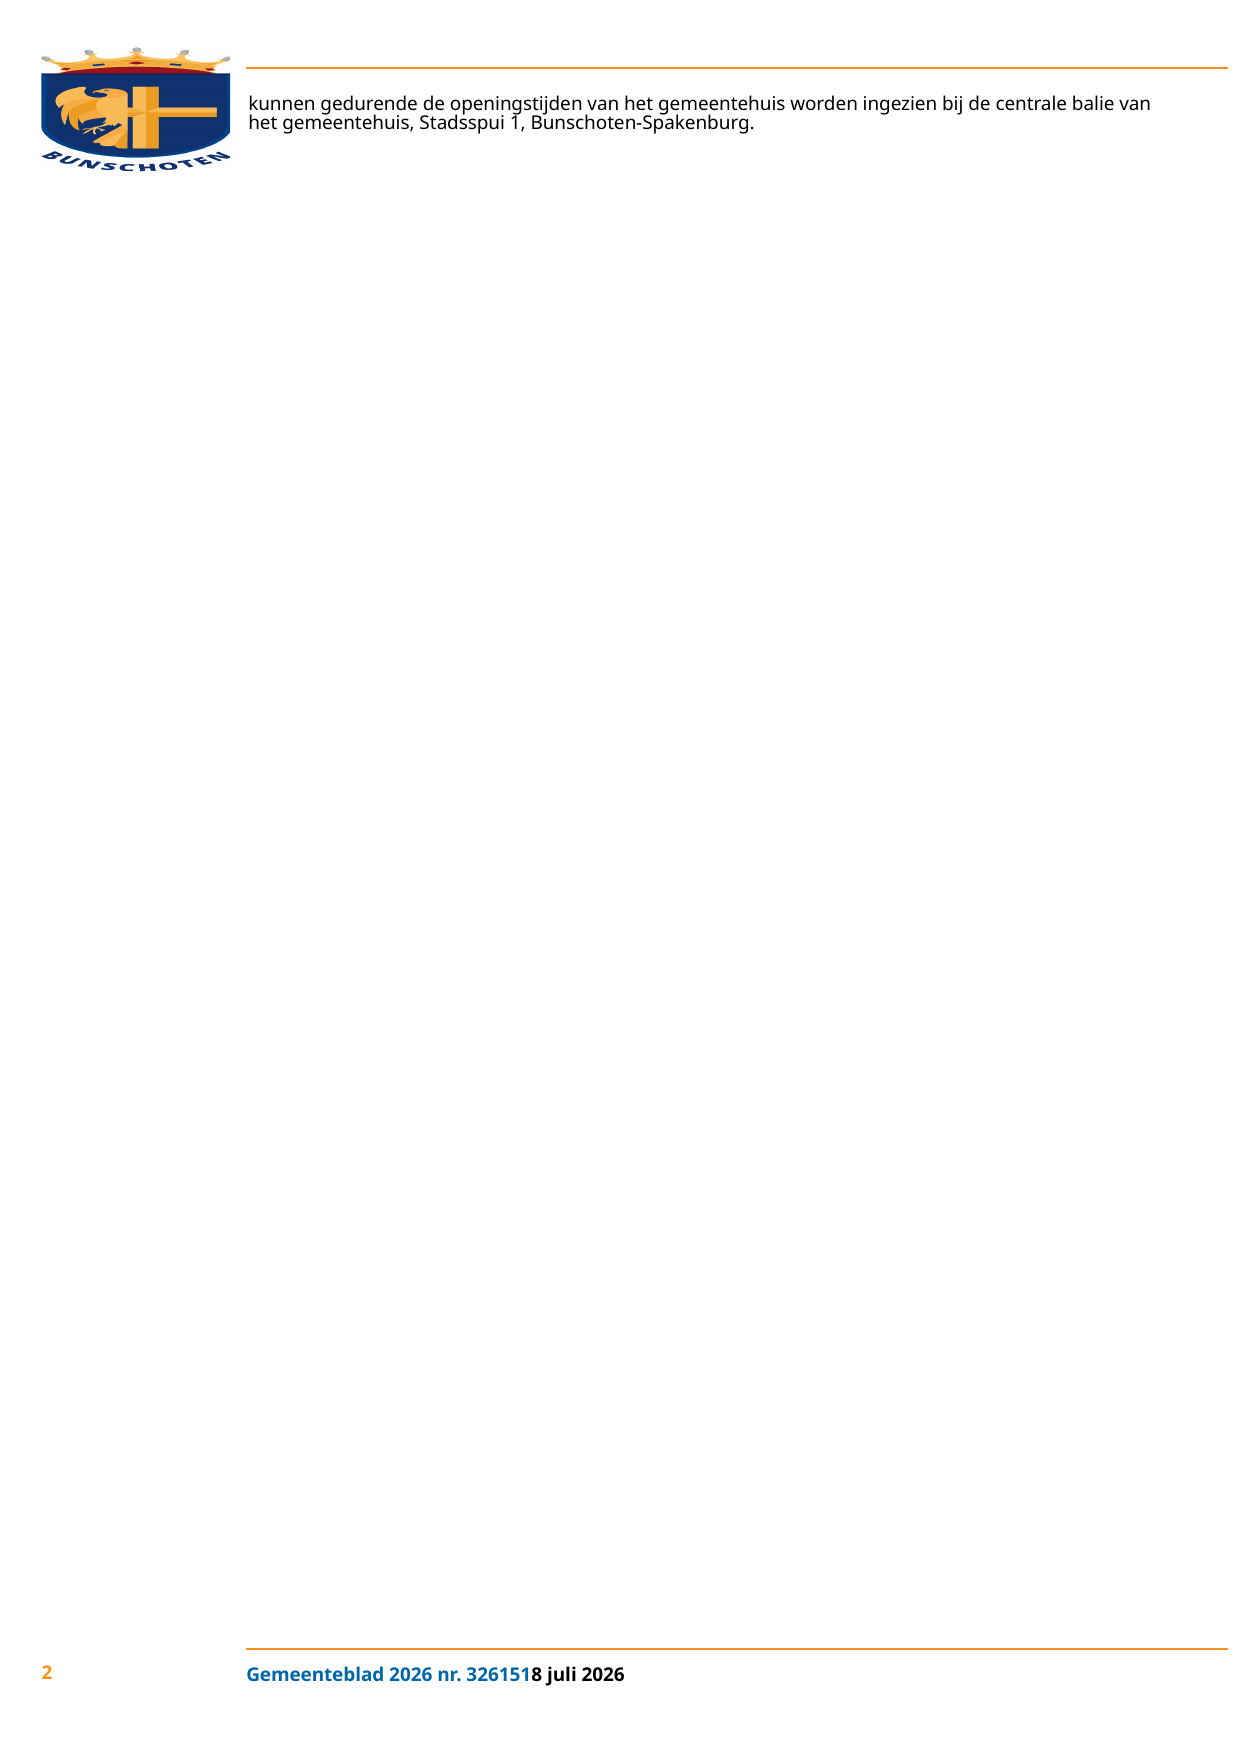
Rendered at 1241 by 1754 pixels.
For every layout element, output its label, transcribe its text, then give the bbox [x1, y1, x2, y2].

text kunnen gedurende de openingstijden van het gemeentehuis worden ingezien bij de centrale balie van het gemeentehuis, Stadsspui 1, Bunschoten-Spakenburg. [248, 95, 1152, 133]
picture [41, 47, 231, 172]
